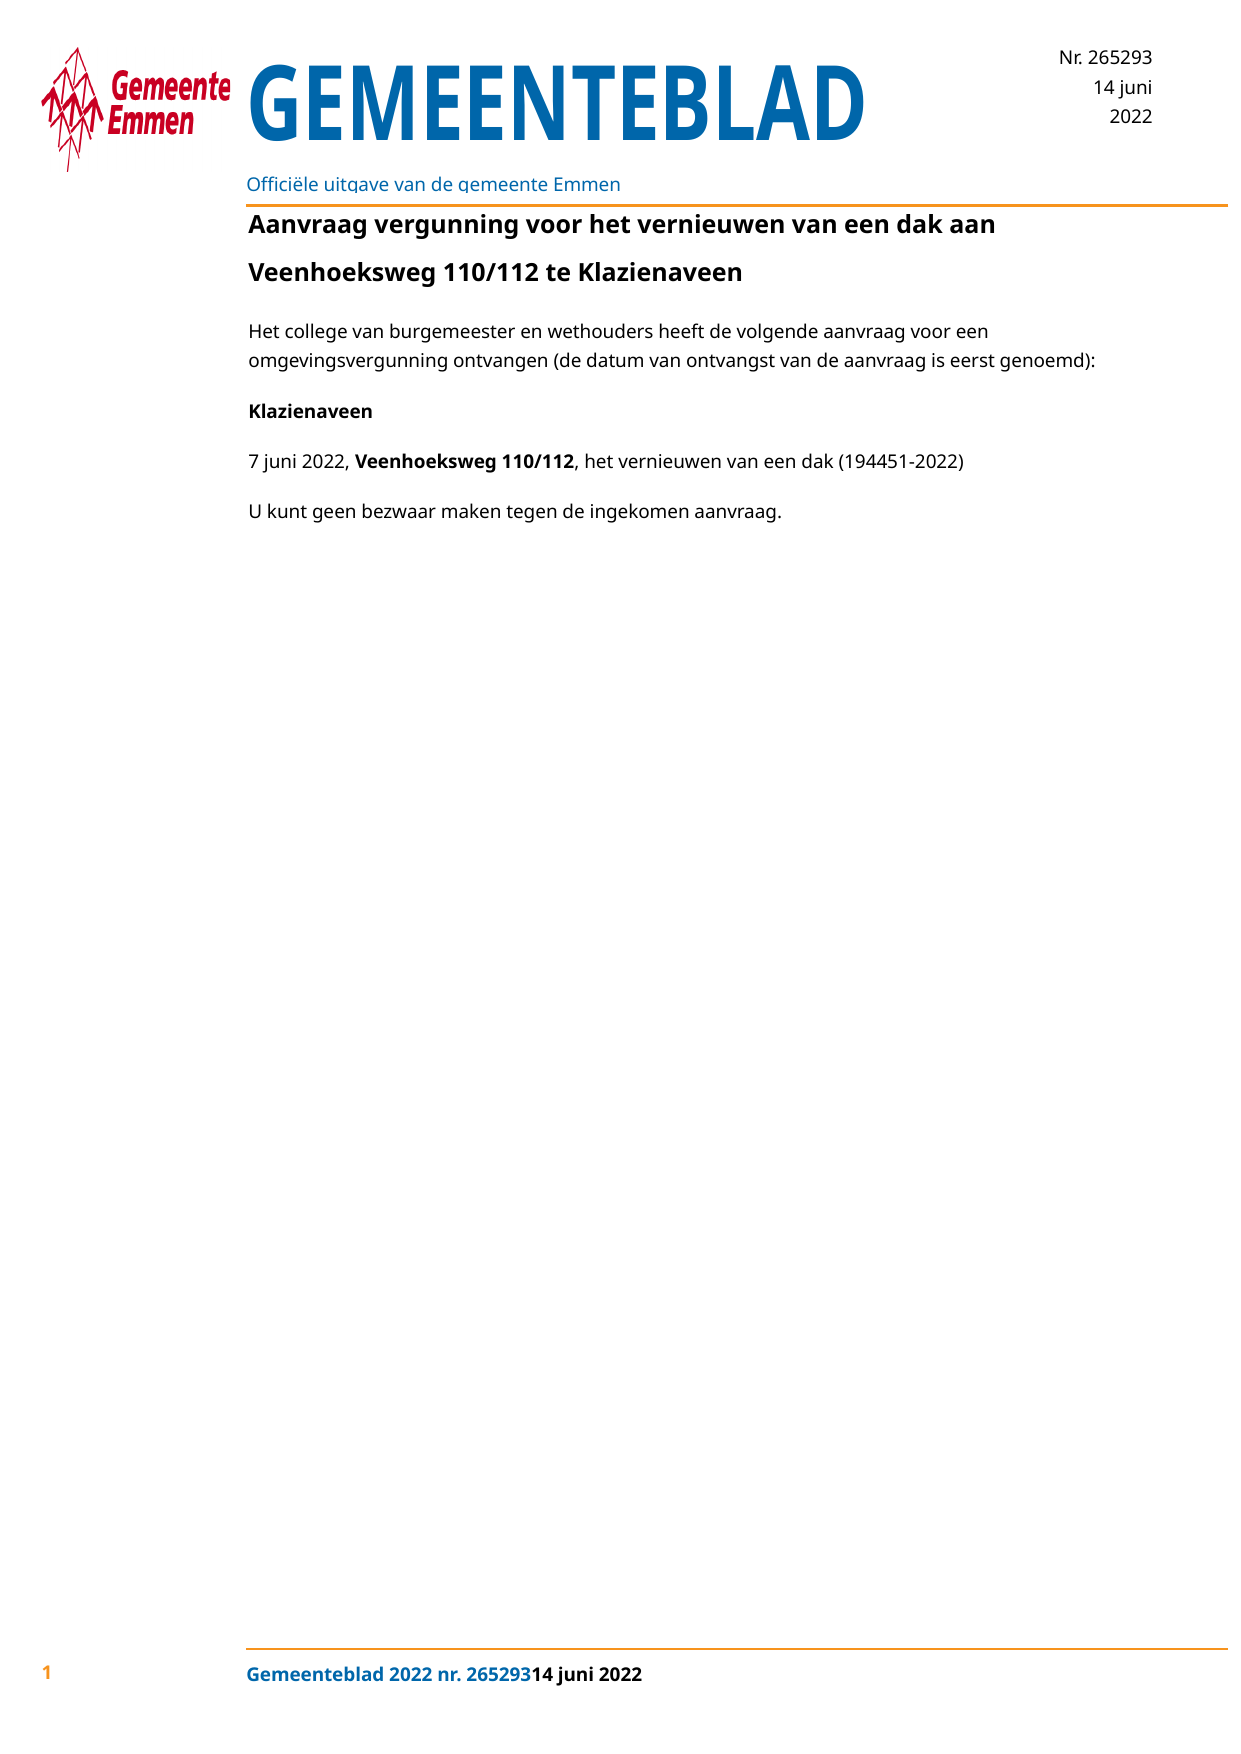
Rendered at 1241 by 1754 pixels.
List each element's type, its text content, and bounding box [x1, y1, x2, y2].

text Klazienaveen [248, 398, 1152, 424]
text U kunt geen bezwaar maken tegen de ingekomen aanvraag. [248, 499, 1152, 524]
picture [41, 47, 231, 172]
text Het college van burgemeester en wethouders heeft de volgende aanvraag voor een omgevingsvergunning ontvangen (de datum van ontvangst van de aanvraag is eerst genoemd): [248, 318, 1152, 373]
text 7 juni 2022, Veenhoeksweg 110/112, het vernieuwen van een dak (194451-2022) [248, 448, 1152, 474]
text Aanvraag vergunning voor het vernieuwen van een dak aan Veenhoeksweg 110/112 te Klazienaveen [248, 207, 1152, 288]
